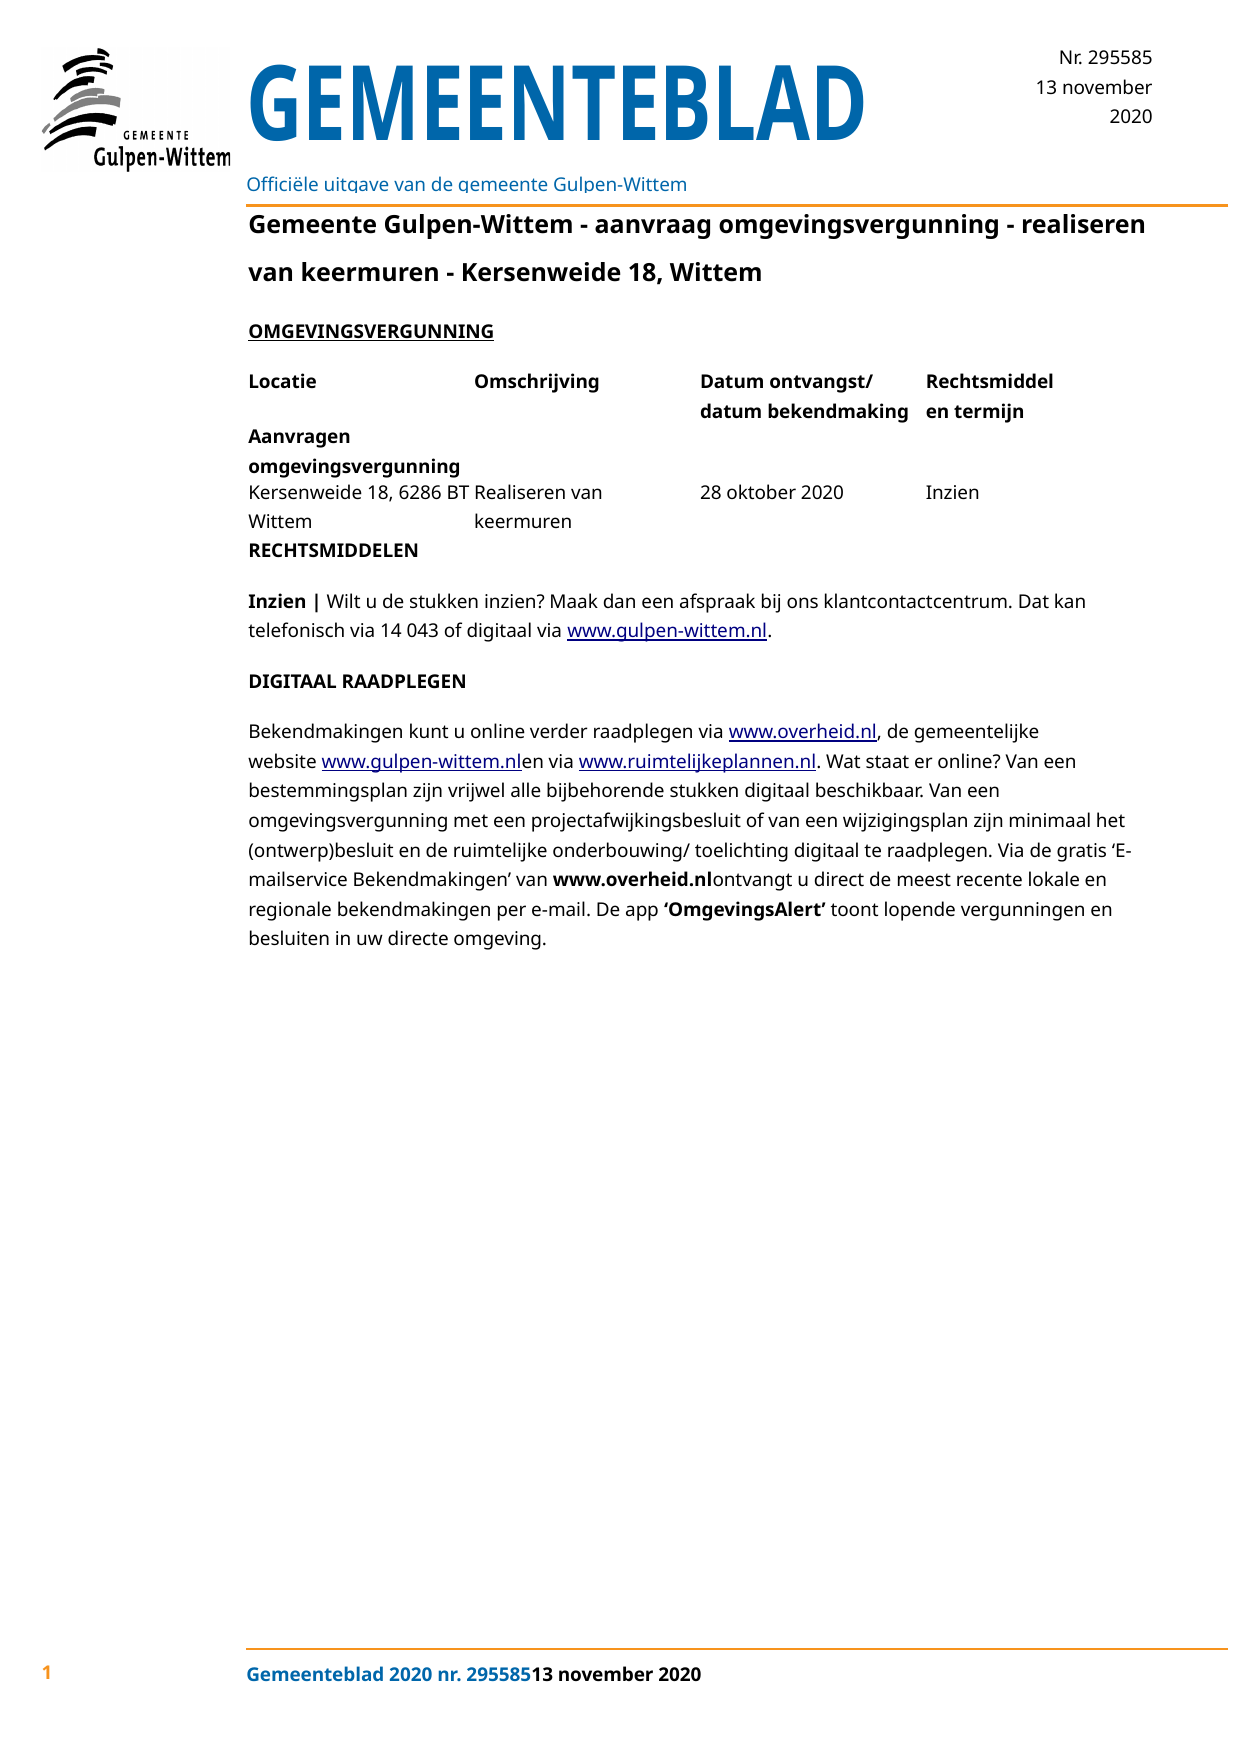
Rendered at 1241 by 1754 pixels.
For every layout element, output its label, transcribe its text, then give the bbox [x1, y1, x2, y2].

table_header Rechtsmiddel en termijn [926, 369, 1152, 424]
table_cell Realiseren van keermuren [474, 479, 700, 534]
picture [41, 47, 231, 172]
table_cell Inzien [926, 479, 1152, 534]
text RECHTSMIDDELEN [248, 538, 1152, 563]
table_cell [926, 424, 1152, 479]
table_header Omschrijving [474, 369, 700, 424]
text Inzien | Wilt u de stukken inzien? Maak dan een afspraak bij ons klantcontactcentrum. Dat kan telefonisch via 14 043 of digitaal via www.gulpen-wittem.nl. [248, 588, 1152, 643]
text Gemeente Gulpen-Wittem - aanvraag omgevingsvergunning - realiseren van keermuren - Kersenweide 18, Wittem [248, 207, 1152, 288]
text OMGEVINGSVERGUNNING [248, 318, 1152, 344]
table_cell Aanvragen omgevingsvergunning [248, 424, 474, 479]
table_cell Kersenweide 18, 6286 BT Wittem [248, 479, 474, 534]
table_header Datum ontvangst/ datum bekendmaking [700, 369, 926, 424]
table_header Locatie [248, 369, 474, 424]
text Bekendmakingen kunt u online verder raadplegen via www.overheid.nl, de gemeentelijke website www.gulpen-wittem.nlen via www.ruimtelijkeplannen.nl. Wat staat er online? Van een bestemmingsplan zijn vrijwel alle bijbehorende stukken digitaal beschikbaar. Van een omgevingsvergunning met een projectafwijkingsbesluit of van een wijzigingsplan zijn minimaal het (ontwerp)besluit en de ruimtelijke onderbouwing/ toelichting digitaal te raadplegen. Via de gratis ‘E-mailservice Bekendmakingen’ van www.overheid.nlontvangt u direct de meest recente lokale en regionale bekendmakingen per e-mail. De app ‘OmgevingsAlert’ toont lopende vergunningen en besluiten in uw directe omgeving. [248, 718, 1152, 951]
table_cell [700, 424, 926, 479]
table_cell [474, 424, 700, 479]
table_cell 28 oktober 2020 [700, 479, 926, 534]
text DIGITAAL RAADPLEGEN [248, 668, 1152, 694]
